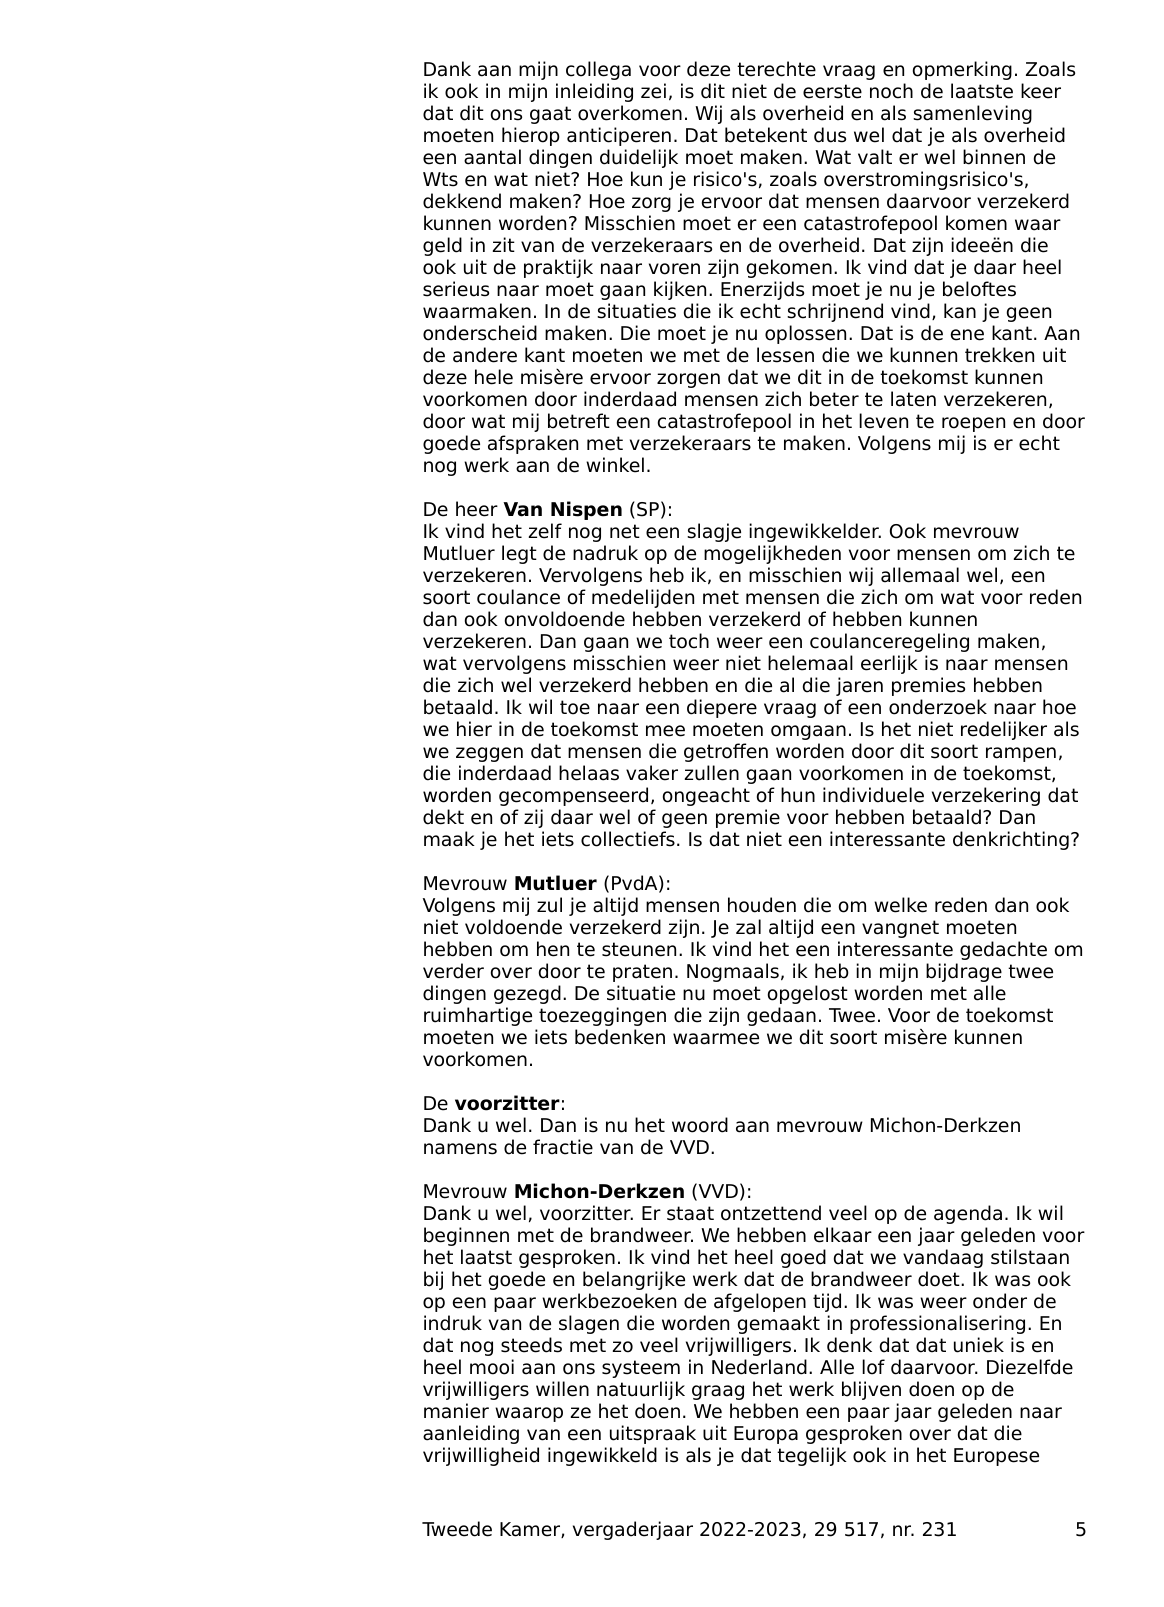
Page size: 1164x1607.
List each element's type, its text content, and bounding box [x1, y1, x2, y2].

text Dank u wel, voorzitter. Er staat ontzettend veel op de agenda. Ik wil beginnen met de brandweer. We hebben elkaar een jaar geleden voor het laatst gesproken. Ik vind het heel goed dat we vandaag stilstaan bij het goede en belangrijke werk dat de brandweer doet. Ik was ook op een paar werkbezoeken de afgelopen tijd. Ik was weer onder de indruk van de slagen die worden gemaakt in professionalisering. En dat nog steeds met zo veel vrijwilligers. Ik denk dat dat uniek is en heel mooi aan ons systeem in Nederland. Alle lof daarvoor. Diezelfde vrijwilligers willen natuurlijk graag het werk blijven doen op de manier waarop ze het doen. We hebben een paar jaar geleden naar aanleiding van een uitspraak uit Europa gesproken over dat die vrijwilligheid ingewikkeld is als je dat tegelijk ook in het Europese [422, 1203, 1087, 1467]
text Dank u wel. Dan is nu het woord aan mevrouw Michon-Derkzen namens de fractie van de VVD. [422, 1115, 1087, 1159]
text Ik vind het zelf nog net een slagje ingewikkelder. Ook mevrouw Mutluer legt de nadruk op de mogelijkheden voor mensen om zich te verzekeren. Vervolgens heb ik, en misschien wij allemaal wel, een soort coulance of medelijden met mensen die zich om wat voor reden dan ook onvoldoende hebben verzekerd of hebben kunnen verzekeren. Dan gaan we toch weer een coulanceregeling maken, wat vervolgens misschien weer niet helemaal eerlijk is naar mensen die zich wel verzekerd hebben en die al die jaren premies hebben betaald. Ik wil toe naar een diepere vraag of een onderzoek naar hoe we hier in de toekomst mee moeten omgaan. Is het niet redelijker als we zeggen dat mensen die getroffen worden door dit soort rampen, die inderdaad helaas vaker zullen gaan voorkomen in de toekomst, worden gecompenseerd, ongeacht of hun individuele verzekering dat dekt en of zij daar wel of geen premie voor hebben betaald? Dan maak je het iets collectiefs. Is dat niet een interessante denkrichting? [422, 521, 1087, 851]
text De heer Van Nispen (SP): [422, 499, 1087, 521]
text Mevrouw Michon-Derkzen (VVD): [422, 1181, 1087, 1203]
text De voorzitter: [422, 1093, 1087, 1115]
text Mevrouw Mutluer (PvdA): [422, 873, 1087, 895]
text Volgens mij zul je altijd mensen houden die om welke reden dan ook niet voldoende verzekerd zijn. Je zal altijd een vangnet moeten hebben om hen te steunen. Ik vind het een interessante gedachte om verder over door te praten. Nogmaals, ik heb in mijn bijdrage twee dingen gezegd. De situatie nu moet opgelost worden met alle ruimhartige toezeggingen die zijn gedaan. Twee. Voor de toekomst moeten we iets bedenken waarmee we dit soort misère kunnen voorkomen. [422, 895, 1087, 1071]
text Dank aan mijn collega voor deze terechte vraag en opmerking. Zoals ik ook in mijn inleiding zei, is dit niet de eerste noch de laatste keer dat dit ons gaat overkomen. Wij als overheid en als samenleving moeten hierop anticiperen. Dat betekent dus wel dat je als overheid een aantal dingen duidelijk moet maken. Wat valt er wel binnen de Wts en wat niet? Hoe kun je risico's, zoals overstromingsrisico's, dekkend maken? Hoe zorg je ervoor dat mensen daarvoor verzekerd kunnen worden? Misschien moet er een catastrofepool komen waar geld in zit van de verzekeraars en de overheid. Dat zijn ideeën die ook uit de praktijk naar voren zijn gekomen. Ik vind dat je daar heel serieus naar moet gaan kijken. Enerzijds moet je nu je beloftes waarmaken. In de situaties die ik echt schrijnend vind, kan je geen onderscheid maken. Die moet je nu oplossen. Dat is de ene kant. Aan de andere kant moeten we met de lessen die we kunnen trekken uit deze hele misère ervoor zorgen dat we dit in de toekomst kunnen voorkomen door inderdaad mensen zich beter te laten verzekeren, door wat mij betreft een catastrofepool in het leven te roepen en door goede afspraken met verzekeraars te maken. Volgens mij is er echt nog werk aan de winkel. [422, 59, 1087, 477]
